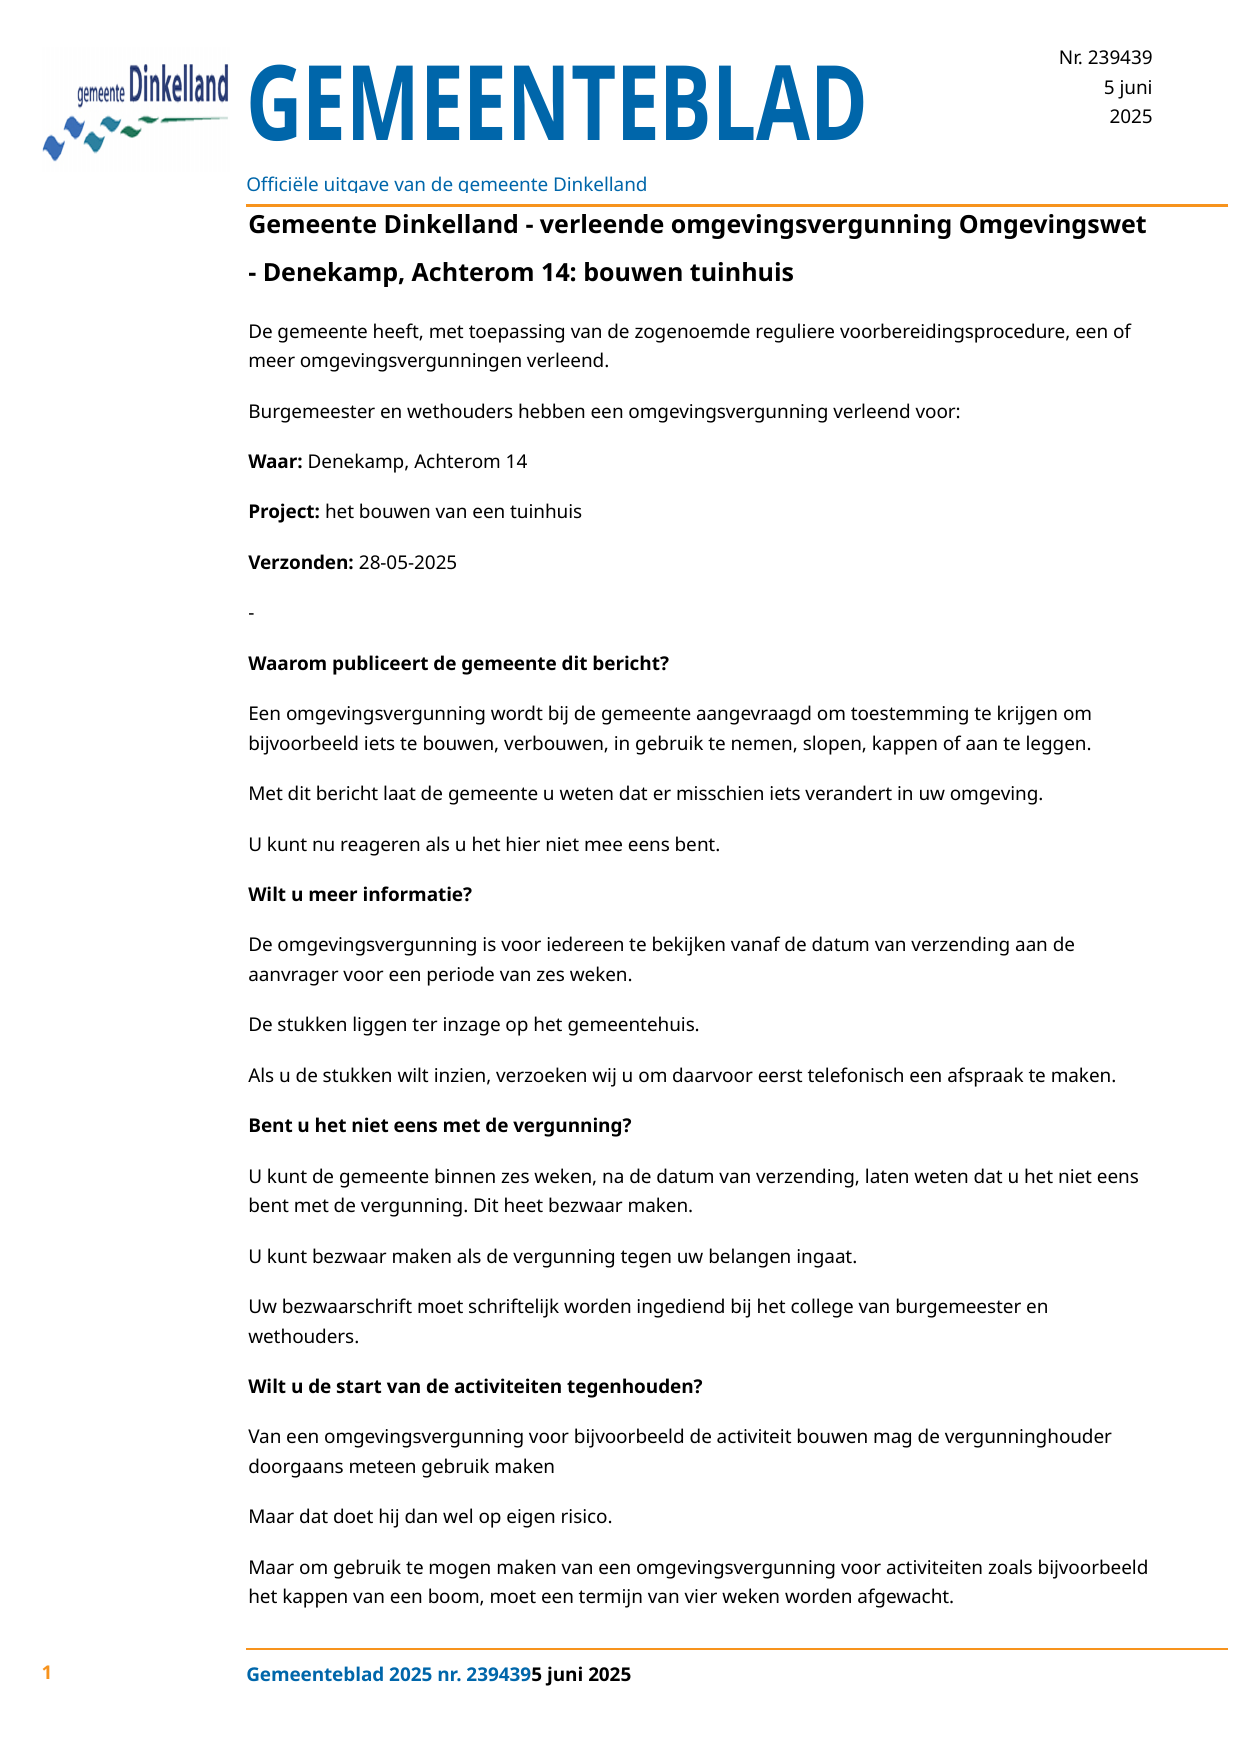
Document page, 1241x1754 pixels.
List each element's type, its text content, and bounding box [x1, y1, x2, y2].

text U kunt bezwaar maken als de vergunning tegen uw belangen ingaat. [248, 1243, 1152, 1269]
text Bent u het niet eens met de vergunning? [248, 1112, 1152, 1138]
text Maar dat doet hij dan wel op eigen risico. [248, 1504, 1152, 1529]
text De stukken liggen ter inzage op het gemeentehuis. [248, 1012, 1152, 1037]
text De gemeente heeft, met toepassing van de zogenoemde reguliere voorbereidingsprocedure, een of meer omgevingsvergunningen verleend. [248, 318, 1152, 373]
text Met dit bericht laat de gemeente u weten dat er misschien iets verandert in uw omgeving. [248, 780, 1152, 806]
text Burgemeester en wethouders hebben een omgevingsvergunning verleend voor: [248, 398, 1152, 424]
text Waar: Denekamp, Achterom 14 [248, 448, 1152, 474]
text Als u de stukken wilt inzien, verzoeken wij u om daarvoor eerst telefonisch een afspraak te maken. [248, 1062, 1152, 1088]
text Maar om gebruik te mogen maken van een omgevingsvergunning voor activiteiten zoals bijvoorbeeld het kappen van een boom, moet een termijn van vier weken worden afgewacht. [248, 1554, 1152, 1609]
text Waarom publiceert de gemeente dit bericht? [248, 650, 1152, 676]
text Wilt u de start van de activiteiten tegenhouden? [248, 1373, 1152, 1399]
text Verzonden: 28-05-2025 [248, 549, 1152, 575]
text Wilt u meer informatie? [248, 881, 1152, 907]
text U kunt de gemeente binnen zes weken, na de datum van verzending, laten weten dat u het niet eens bent met de vergunning. Dit heet bezwaar maken. [248, 1163, 1152, 1218]
text Project: het bouwen van een tuinhuis [248, 499, 1152, 524]
text Uw bezwaarschrift moet schriftelijk worden ingediend bij het college van burgemeester en wethouders. [248, 1293, 1152, 1349]
text - [248, 599, 1152, 625]
text Een omgevingsvergunning wordt bij de gemeente aangevraagd om toestemming te krijgen om bijvoorbeeld iets te bouwen, verbouwen, in gebruik te nemen, slopen, kappen of aan te leggen. [248, 700, 1152, 756]
picture [41, 47, 231, 172]
text Gemeente Dinkelland - verleende omgevingsvergunning Omgevingswet - Denekamp, Achterom 14: bouwen tuinhuis [248, 207, 1152, 288]
text U kunt nu reageren als u het hier niet mee eens bent. [248, 831, 1152, 857]
text De omgevingsvergunning is voor iedereen te bekijken vanaf de datum van verzending aan de aanvrager voor een periode van zes weken. [248, 932, 1152, 987]
text Van een omgevingsvergunning voor bijvoorbeeld de activiteit bouwen mag de vergunninghouder doorgaans meteen gebruik maken [248, 1424, 1152, 1479]
